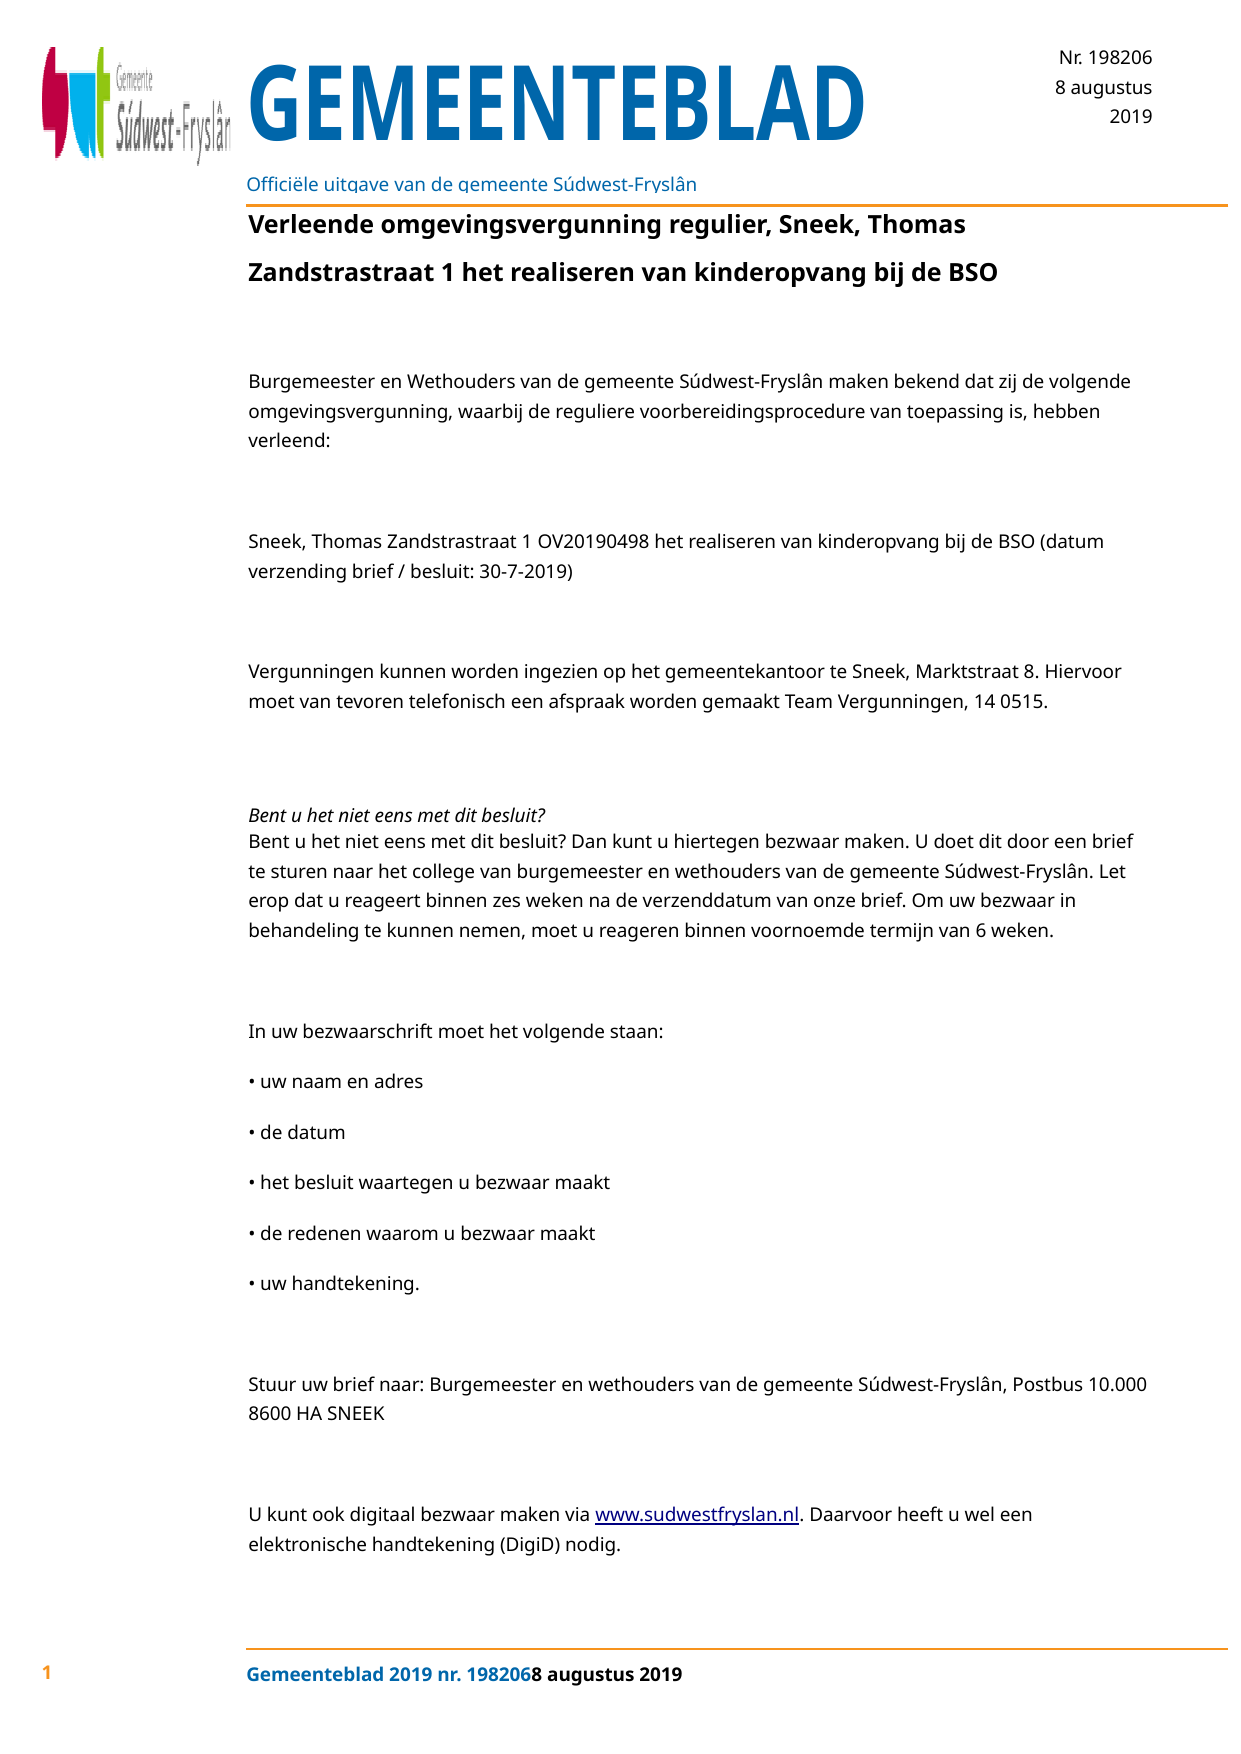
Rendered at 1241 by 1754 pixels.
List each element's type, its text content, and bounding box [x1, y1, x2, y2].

text Bent u het niet eens met dit besluit? [248, 803, 1152, 828]
text • het besluit waartegen u bezwaar maakt [248, 1169, 1152, 1195]
text Verleende omgevingsvergunning regulier, Sneek, Thomas Zandstrastraat 1 het realiseren van kinderopvang bij de BSO [248, 207, 1152, 288]
text Vergunningen kunnen worden ingezien op het gemeentekantoor te Sneek, Marktstraat 8. Hiervoor moet van tevoren telefonisch een afspraak worden gemaakt Team Vergunningen, 14 0515. [248, 659, 1152, 714]
text In uw bezwaarschrift moet het volgende staan: [248, 1018, 1152, 1044]
text Stuur uw brief naar: Burgemeester en wethouders van de gemeente Súdwest-Fryslân, Postbus 10.000 8600 HA SNEEK [248, 1371, 1152, 1426]
text • uw naam en adres [248, 1068, 1152, 1094]
text Burgemeester en Wethouders van de gemeente Súdwest-Fryslân maken bekend dat zij de volgende omgevingsvergunning, waarbij de reguliere voorbereidingsprocedure van toepassing is, hebben verleend: [248, 368, 1152, 453]
text Bent u het niet eens met dit besluit? Dan kunt u hiertegen bezwaar maken. U doet dit door een brief te sturen naar het college van burgemeester en wethouders van de gemeente Súdwest-Fryslân. Let erop dat u reageert binnen zes weken na de verzenddatum van onze brief. Om uw bezwaar in behandeling te kunnen nemen, moet u reageren binnen voornoemde termijn van 6 weken. [248, 828, 1152, 943]
picture [41, 47, 231, 172]
text • de datum [248, 1119, 1152, 1144]
text Sneek, Thomas Zandstrastraat 1 OV20190498 het realiseren van kinderopvang bij de BSO (datum verzending brief / besluit: 30-7-2019) [248, 528, 1152, 584]
text • de redenen waarom u bezwaar maakt [248, 1220, 1152, 1245]
text U kunt ook digitaal bezwaar maken via www.sudwestfryslan.nl. Daarvoor heeft u wel een elektronische handtekening (DigiD) nodig. [248, 1501, 1152, 1557]
text • uw handtekening. [248, 1270, 1152, 1296]
